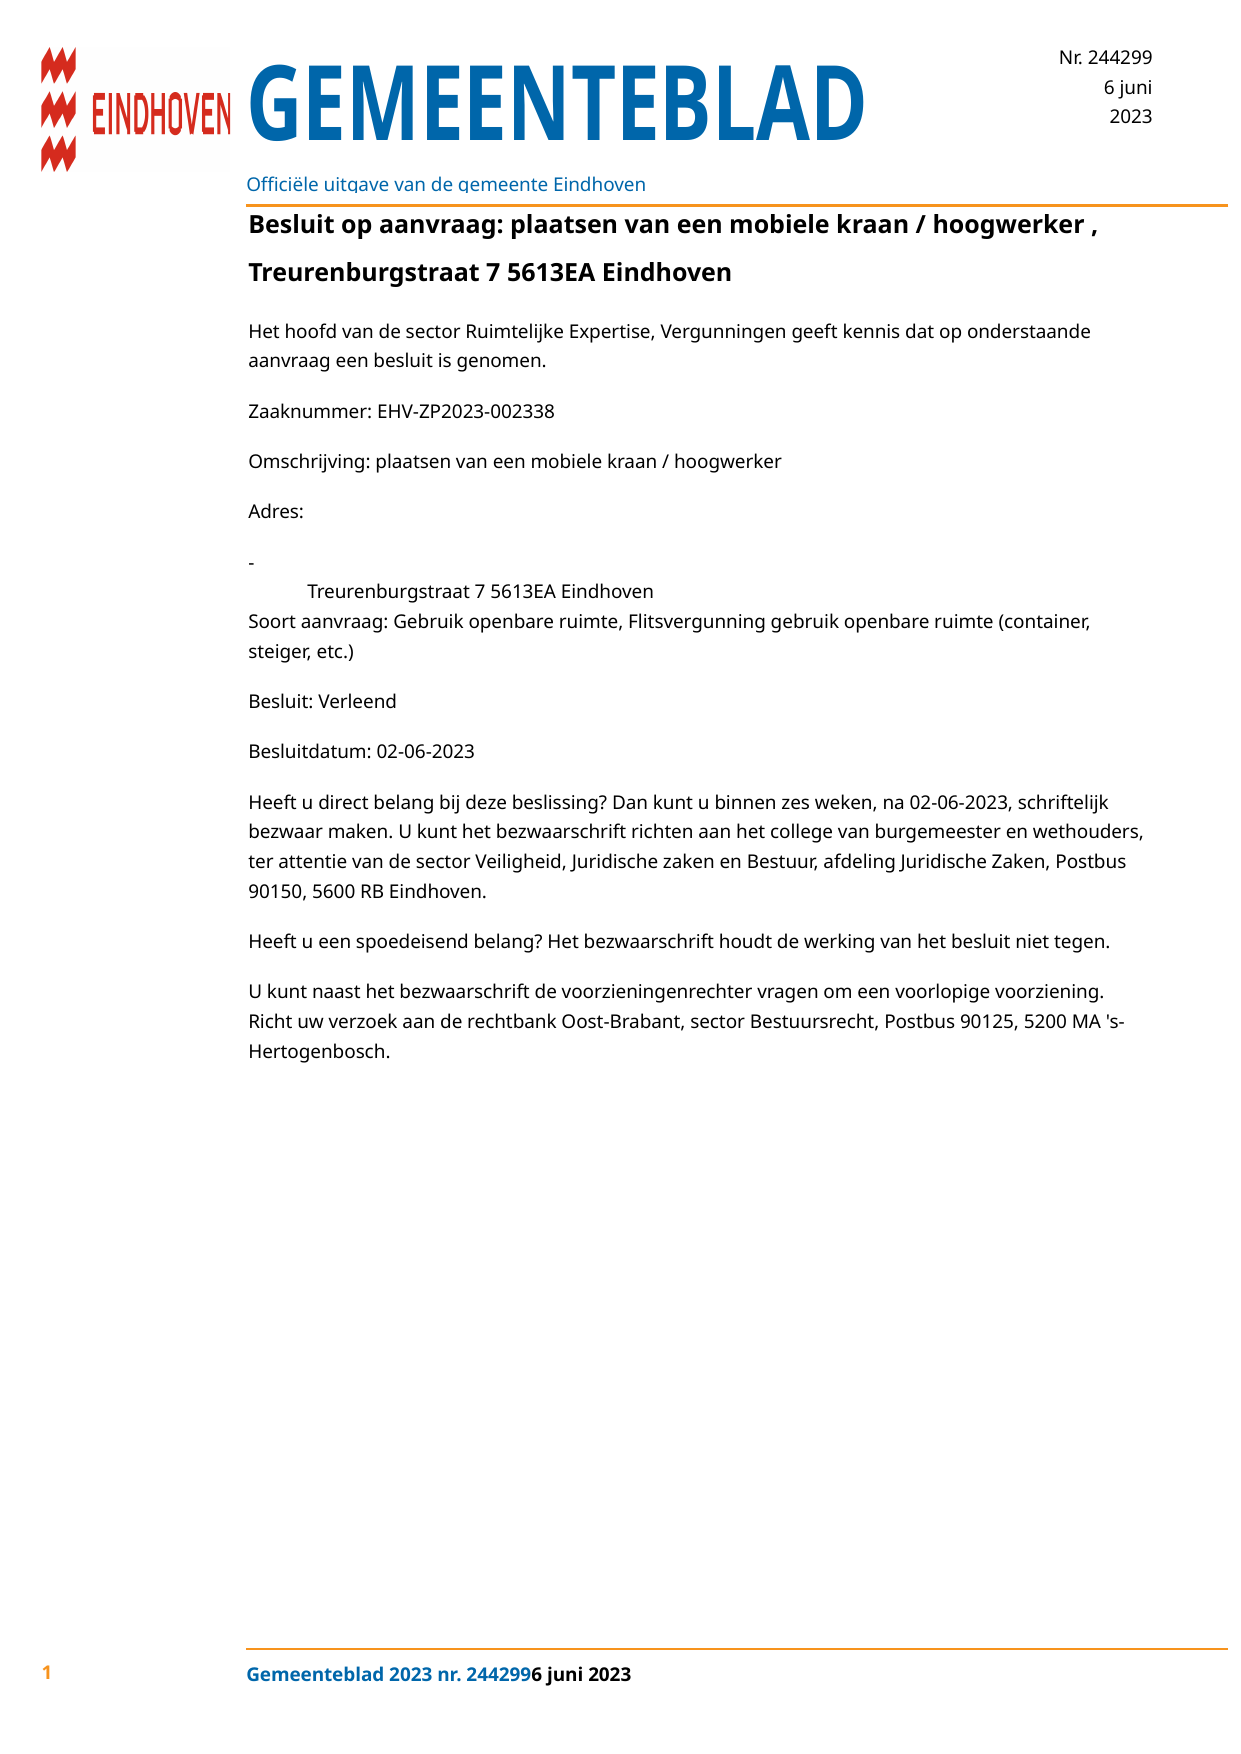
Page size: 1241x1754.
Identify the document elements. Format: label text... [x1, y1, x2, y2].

text Heeft u direct belang bij deze beslissing? Dan kunt u binnen zes weken, na 02-06-2023, schriftelijk bezwaar maken. U kunt het bezwaarschrift richten aan het college van burgemeester en wethouders, ter attentie van de sector Veiligheid, Juridische zaken en Bestuur, afdeling Juridische Zaken, Postbus 90150, 5600 RB Eindhoven. [248, 789, 1152, 904]
list Treurenburgstraat 7 5613EA Eindhoven [248, 579, 1152, 604]
text Zaaknummer: EHV-ZP2023-002338 [248, 398, 1152, 424]
text Besluitdatum: 02-06-2023 [248, 739, 1152, 764]
text Soort aanvraag: Gebruik openbare ruimte, Flitsvergunning gebruik openbare ruimte (container, steiger, etc.) [248, 608, 1152, 664]
text Besluit: Verleend [248, 688, 1152, 714]
text Besluit op aanvraag: plaatsen van een mobiele kraan / hoogwerker , Treurenburgstraat 7 5613EA Eindhoven [248, 207, 1152, 288]
text U kunt naast het bezwaarschrift de voorzieningenrechter vragen om een voorlopige voorziening. Richt uw verzoek aan de rechtbank Oost-Brabant, sector Bestuursrecht, Postbus 90125, 5200 MA 's-Hertogenbosch. [248, 979, 1152, 1064]
text Het hoofd van de sector Ruimtelijke Expertise, Vergunningen geeft kennis dat op onderstaande aanvraag een besluit is genomen. [248, 318, 1152, 373]
text Omschrijving: plaatsen van een mobiele kraan / hoogwerker [248, 448, 1152, 474]
text Heeft u een spoedeisend belang? Het bezwaarschrift houdt de werking van het besluit niet tegen. [248, 928, 1152, 954]
picture [41, 47, 231, 172]
text Adres: [248, 499, 1152, 524]
